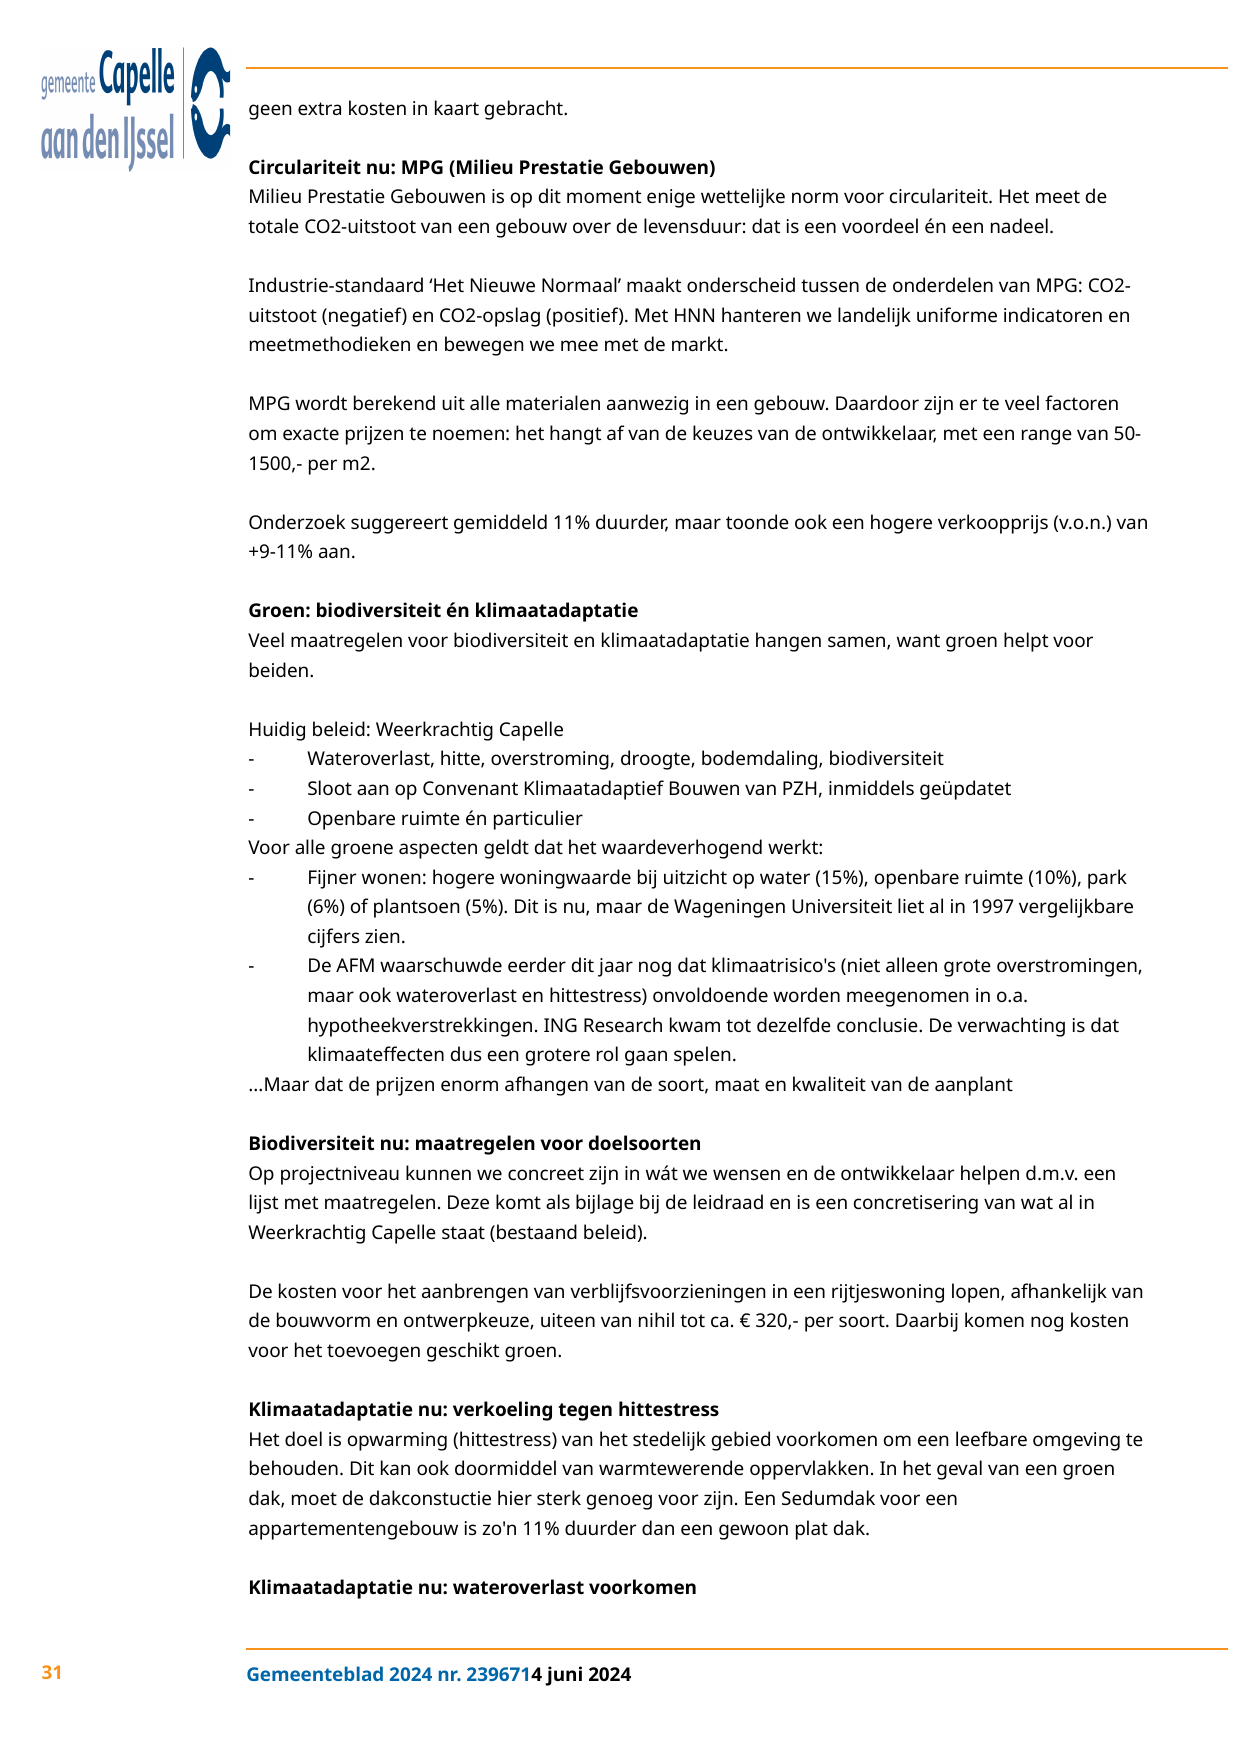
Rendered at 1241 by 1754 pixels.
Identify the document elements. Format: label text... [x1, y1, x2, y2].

text geen extra kosten in kaart gebracht. [248, 95, 1152, 121]
text Het doel is opwarming (hittestress) van het stedelijk gebied voorkomen om een leefbare omgeving te behouden. Dit kan ook doormiddel van warmtewerende oppervlakken. In het geval van een groen dak, moet de dakconstuctie hier sterk genoeg voor zijn. Een Sedumdak voor een appartementengebouw is zo'n 11% duurder dan een gewoon plat dak. [248, 1426, 1152, 1541]
list Sloot aan op Convenant Klimaatadaptief Bouwen van PZH, inmiddels geüpdatet [248, 775, 1152, 801]
list Fijner wonen: hogere woningwaarde bij uitzicht op water (15%), openbare ruimte (10%), park (6%) of plantsoen (5%). Dit is nu, maar de Wageningen Universiteit liet al in 1997 vergelijkbare cijfers zien. [248, 864, 1152, 949]
text Voor alle groene aspecten geldt dat het waardeverhogend werkt: [248, 834, 1152, 860]
text Biodiversiteit nu: maatregelen voor doelsoorten [248, 1130, 1152, 1156]
text Groen: biodiversiteit én klimaatadaptatie [248, 598, 1152, 623]
text Klimaatadaptatie nu: verkoeling tegen hittestress [248, 1396, 1152, 1422]
text Circulariteit nu: MPG (Milieu Prestatie Gebouwen) [248, 154, 1152, 180]
text Klimaatadaptatie nu: wateroverlast voorkomen [248, 1574, 1152, 1600]
text Huidig beleid: Weerkrachtig Capelle [248, 716, 1152, 742]
list Openbare ruimte én particulier [248, 805, 1152, 831]
text ...Maar dat de prijzen enorm afhangen van de soort, maat en kwaliteit van de aanplant [248, 1071, 1152, 1097]
text Milieu Prestatie Gebouwen is op dit moment enige wettelijke norm voor circulariteit. Het meet de totale CO2-uitstoot van een gebouw over de levensduur: dat is een voordeel én een nadeel. [248, 183, 1152, 239]
list Wateroverlast, hitte, overstroming, droogte, bodemdaling, biodiversiteit [248, 746, 1152, 771]
picture [41, 47, 231, 172]
text Veel maatregelen voor biodiversiteit en klimaatadaptatie hangen samen, want groen helpt voor beiden. [248, 627, 1152, 683]
list De AFM waarschuwde eerder dit jaar nog dat klimaatrisico's (niet alleen grote overstromingen, maar ook wateroverlast en hittestress) onvoldoende worden meegenomen in o.a. hypotheekverstrekkingen. ING Research kwam tot dezelfde conclusie. De verwachting is dat klimaateffecten dus een grotere rol gaan spelen. [248, 953, 1152, 1067]
text Industrie-standaard ‘Het Nieuwe Normaal’ maakt onderscheid tussen de onderdelen van MPG: CO2-uitstoot (negatief) en CO2-opslag (positief). Met HNN hanteren we landelijk uniforme indicatoren en meetmethodieken en bewegen we mee met de markt. [248, 272, 1152, 357]
text De kosten voor het aanbrengen van verblijfsvoorzieningen in een rijtjeswoning lopen, afhankelijk van de bouwvorm en ontwerpkeuze, uiteen van nihil tot ca. € 320,- per soort. Daarbij komen nog kosten voor het toevoegen geschikt groen. [248, 1278, 1152, 1363]
text Onderzoek suggereert gemiddeld 11% duurder, maar toonde ook een hogere verkoopprijs (v.o.n.) van +9-11% aan. [248, 509, 1152, 564]
text Op projectniveau kunnen we concreet zijn in wát we wensen en de ontwikkelaar helpen d.m.v. een lijst met maatregelen. Deze komt als bijlage bij de leidraad en is een concretisering van wat al in Weerkrachtig Capelle staat (bestaand beleid). [248, 1160, 1152, 1245]
text MPG wordt berekend uit alle materialen aanwezig in een gebouw. Daardoor zijn er te veel factoren om exacte prijzen te noemen: het hangt af van de keuzes van de ontwikkelaar, met een range van 50-1500,- per m2. [248, 391, 1152, 476]
